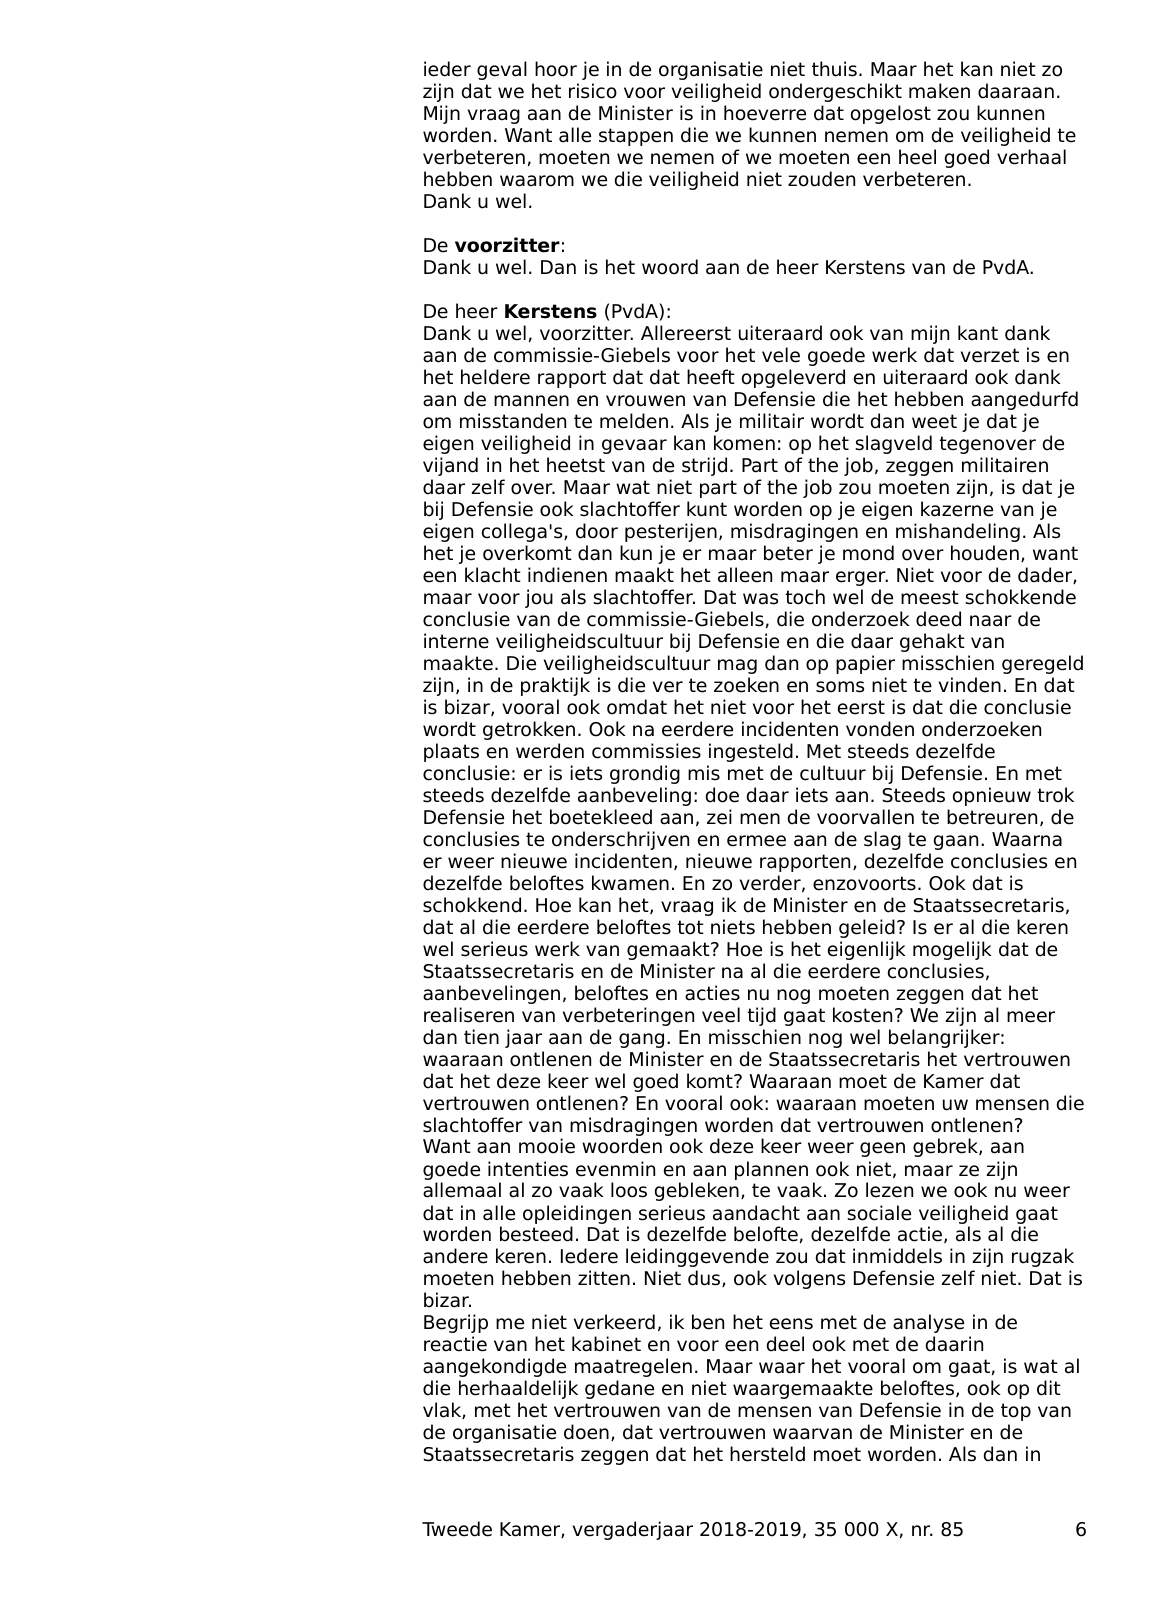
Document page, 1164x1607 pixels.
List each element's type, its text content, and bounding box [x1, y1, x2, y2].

text De voorzitter: [422, 235, 1087, 257]
text De heer Kerstens (PvdA): [422, 301, 1087, 323]
text Dank u wel. [422, 191, 1087, 213]
text ieder geval hoor je in de organisatie niet thuis. Maar het kan niet zo zijn dat we het risico voor veiligheid ondergeschikt maken daaraan. Mijn vraag aan de Minister is in hoeverre dat opgelost zou kunnen worden. Want alle stappen die we kunnen nemen om de veiligheid te verbeteren, moeten we nemen of we moeten een heel goed verhaal hebben waarom we die veiligheid niet zouden verbeteren. [422, 59, 1087, 191]
text Begrijp me niet verkeerd, ik ben het eens met de analyse in de reactie van het kabinet en voor een deel ook met de daarin aangekondigde maatregelen. Maar waar het vooral om gaat, is wat al die herhaaldelijk gedane en niet waargemaakte beloftes, ook op dit vlak, met het vertrouwen van de mensen van Defensie in de top van de organisatie doen, dat vertrouwen waarvan de Minister en de Staatssecretaris zeggen dat het hersteld moet worden. Als dan in [422, 1312, 1087, 1466]
text Want aan mooie woorden ook deze keer weer geen gebrek, aan goede intenties evenmin en aan plannen ook niet, maar ze zijn allemaal al zo vaak loos gebleken, te vaak. Zo lezen we ook nu weer dat in alle opleidingen serieus aandacht aan sociale veiligheid gaat worden besteed. Dat is dezelfde belofte, dezelfde actie, als al die andere keren. Iedere leidinggevende zou dat inmiddels in zijn rugzak moeten hebben zitten. Niet dus, ook volgens Defensie zelf niet. Dat is bizar. [422, 1136, 1087, 1312]
text Dank u wel, voorzitter. Allereerst uiteraard ook van mijn kant dank aan de commissie-Giebels voor het vele goede werk dat verzet is en het heldere rapport dat dat heeft opgeleverd en uiteraard ook dank aan de mannen en vrouwen van Defensie die het hebben aangedurfd om misstanden te melden. Als je militair wordt dan weet je dat je eigen veiligheid in gevaar kan komen: op het slagveld tegenover de vijand in het heetst van de strijd. Part of the job, zeggen militairen daar zelf over. Maar wat niet part of the job zou moeten zijn, is dat je bij Defensie ook slachtoffer kunt worden op je eigen kazerne van je eigen collega's, door pesterijen, misdragingen en mishandeling. Als het je overkomt dan kun je er maar beter je mond over houden, want een klacht indienen maakt het alleen maar erger. Niet voor de dader, maar voor jou als slachtoffer. Dat was toch wel de meest schokkende conclusie van de commissie-Giebels, die onderzoek deed naar de interne veiligheidscultuur bij Defensie en die daar gehakt van maakte. Die veiligheidscultuur mag dan op papier misschien geregeld zijn, in de praktijk is die ver te zoeken en soms niet te vinden. En dat is bizar, vooral ook omdat het niet voor het eerst is dat die conclusie wordt getrokken. Ook na eerdere incidenten vonden onderzoeken plaats en werden commissies ingesteld. Met steeds dezelfde conclusie: er is iets grondig mis met de cultuur bij Defensie. En met steeds dezelfde aanbeveling: doe daar iets aan. Steeds opnieuw trok Defensie het boetekleed aan, zei men de voorvallen te betreuren, de conclusies te onderschrijven en ermee aan de slag te gaan. Waarna er weer nieuwe incidenten, nieuwe rapporten, dezelfde conclusies en dezelfde beloftes kwamen. En zo verder, enzovoorts. Ook dat is schokkend. Hoe kan het, vraag ik de Minister en de Staatssecretaris, dat al die eerdere beloftes tot niets hebben geleid? Is er al die keren wel serieus werk van gemaakt? Hoe is het eigenlijk mogelijk dat de Staatssecretaris en de Minister na al die eerdere conclusies, aanbevelingen, beloftes en acties nu nog moeten zeggen dat het realiseren van verbeteringen veel tijd gaat kosten? We zijn al meer dan tien jaar aan de gang. En misschien nog wel belangrijker: waaraan ontlenen de Minister en de Staatssecretaris het vertrouwen dat het deze keer wel goed komt? Waaraan moet de Kamer dat vertrouwen ontlenen? En vooral ook: waaraan moeten uw mensen die slachtoffer van misdragingen worden dat vertrouwen ontlenen? [422, 323, 1087, 1136]
text Dank u wel. Dan is het woord aan de heer Kerstens van de PvdA. [422, 257, 1087, 279]
